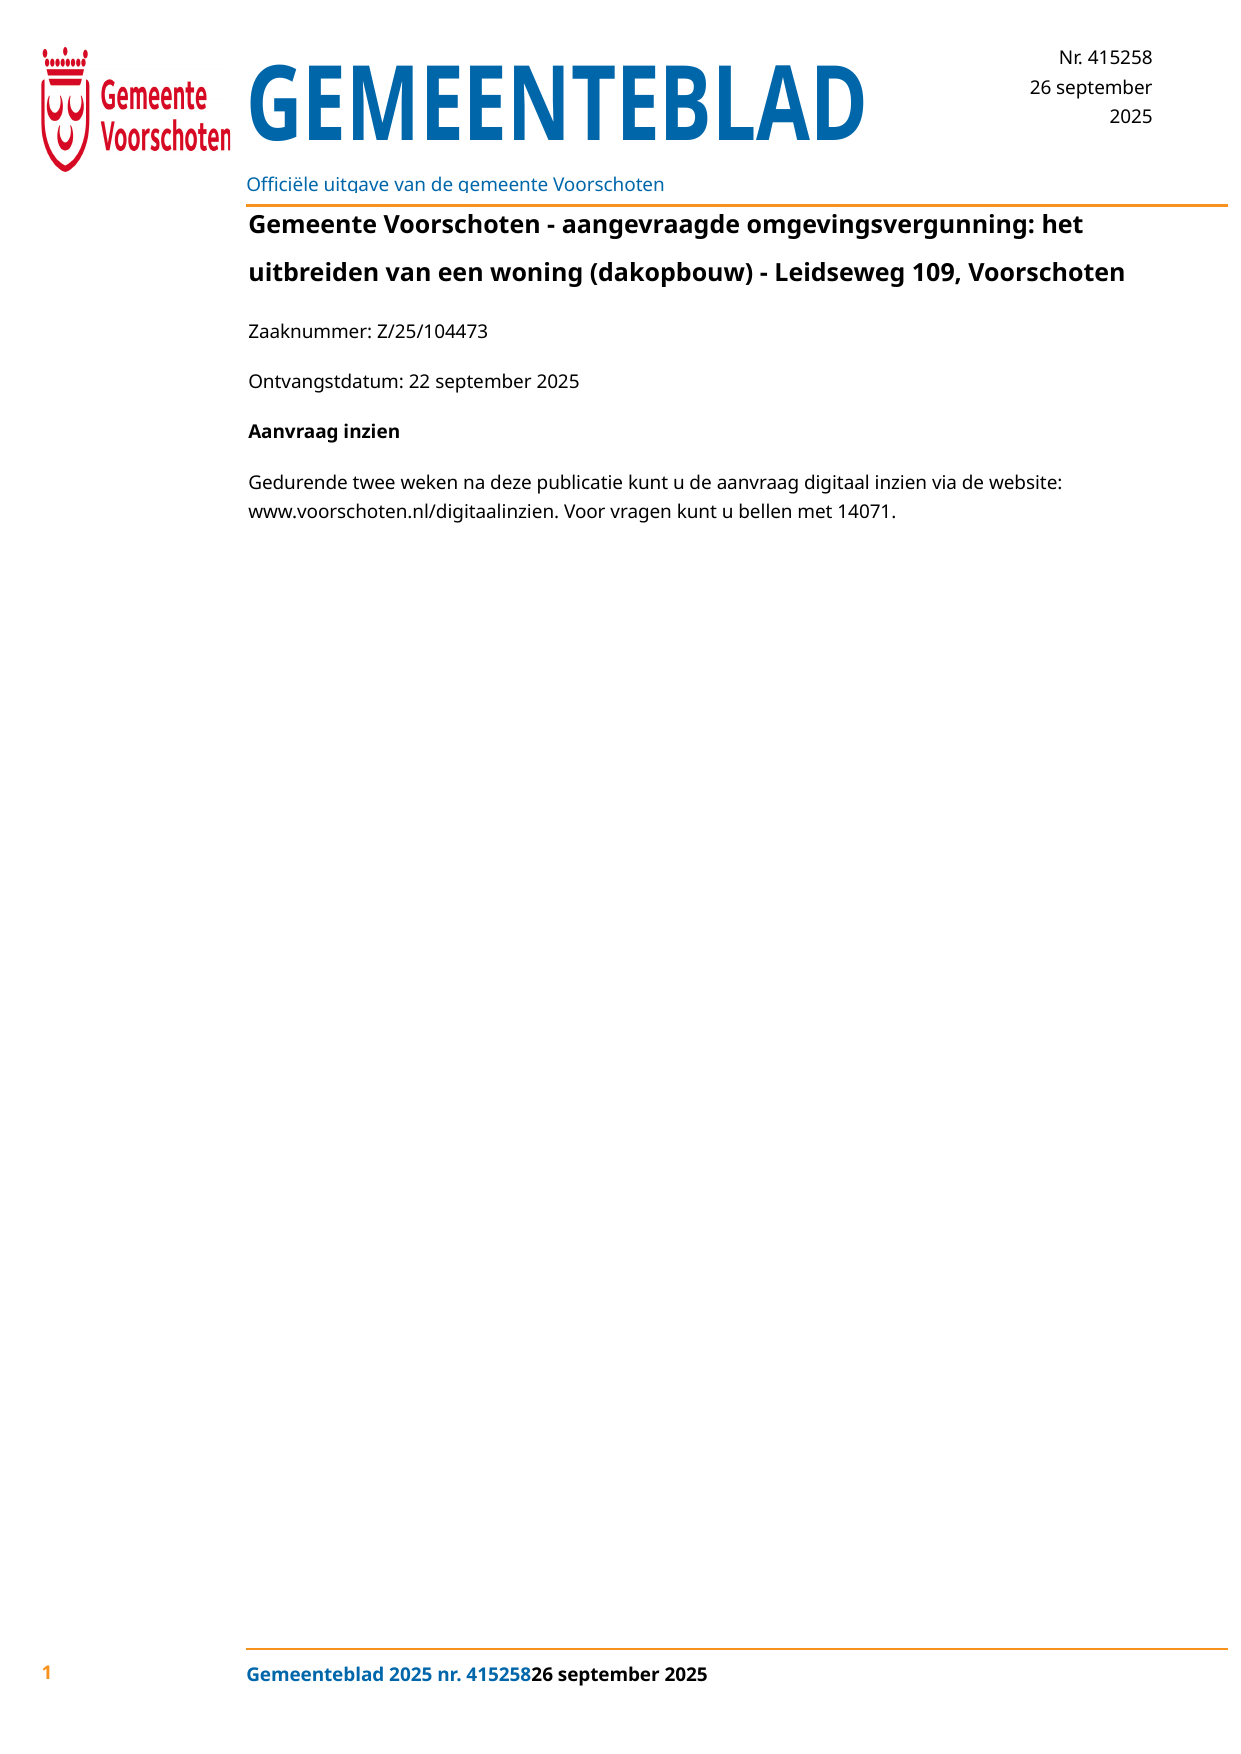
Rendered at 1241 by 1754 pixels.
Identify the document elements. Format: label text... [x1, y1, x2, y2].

text Aanvraag inzien [248, 419, 1152, 444]
text Gemeente Voorschoten - aangevraagde omgevingsvergunning: het uitbreiden van een woning (dakopbouw) - Leidseweg 109, Voorschoten [248, 207, 1152, 288]
picture [41, 47, 231, 172]
text Ontvangstdatum: 22 september 2025 [248, 368, 1152, 394]
text Zaaknummer: Z/25/104473 [248, 318, 1152, 344]
text Gedurende twee weken na deze publicatie kunt u de aanvraag digitaal inzien via de website: www.voorschoten.nl/digitaalinzien. Voor vragen kunt u bellen met 14071. [248, 469, 1152, 524]
